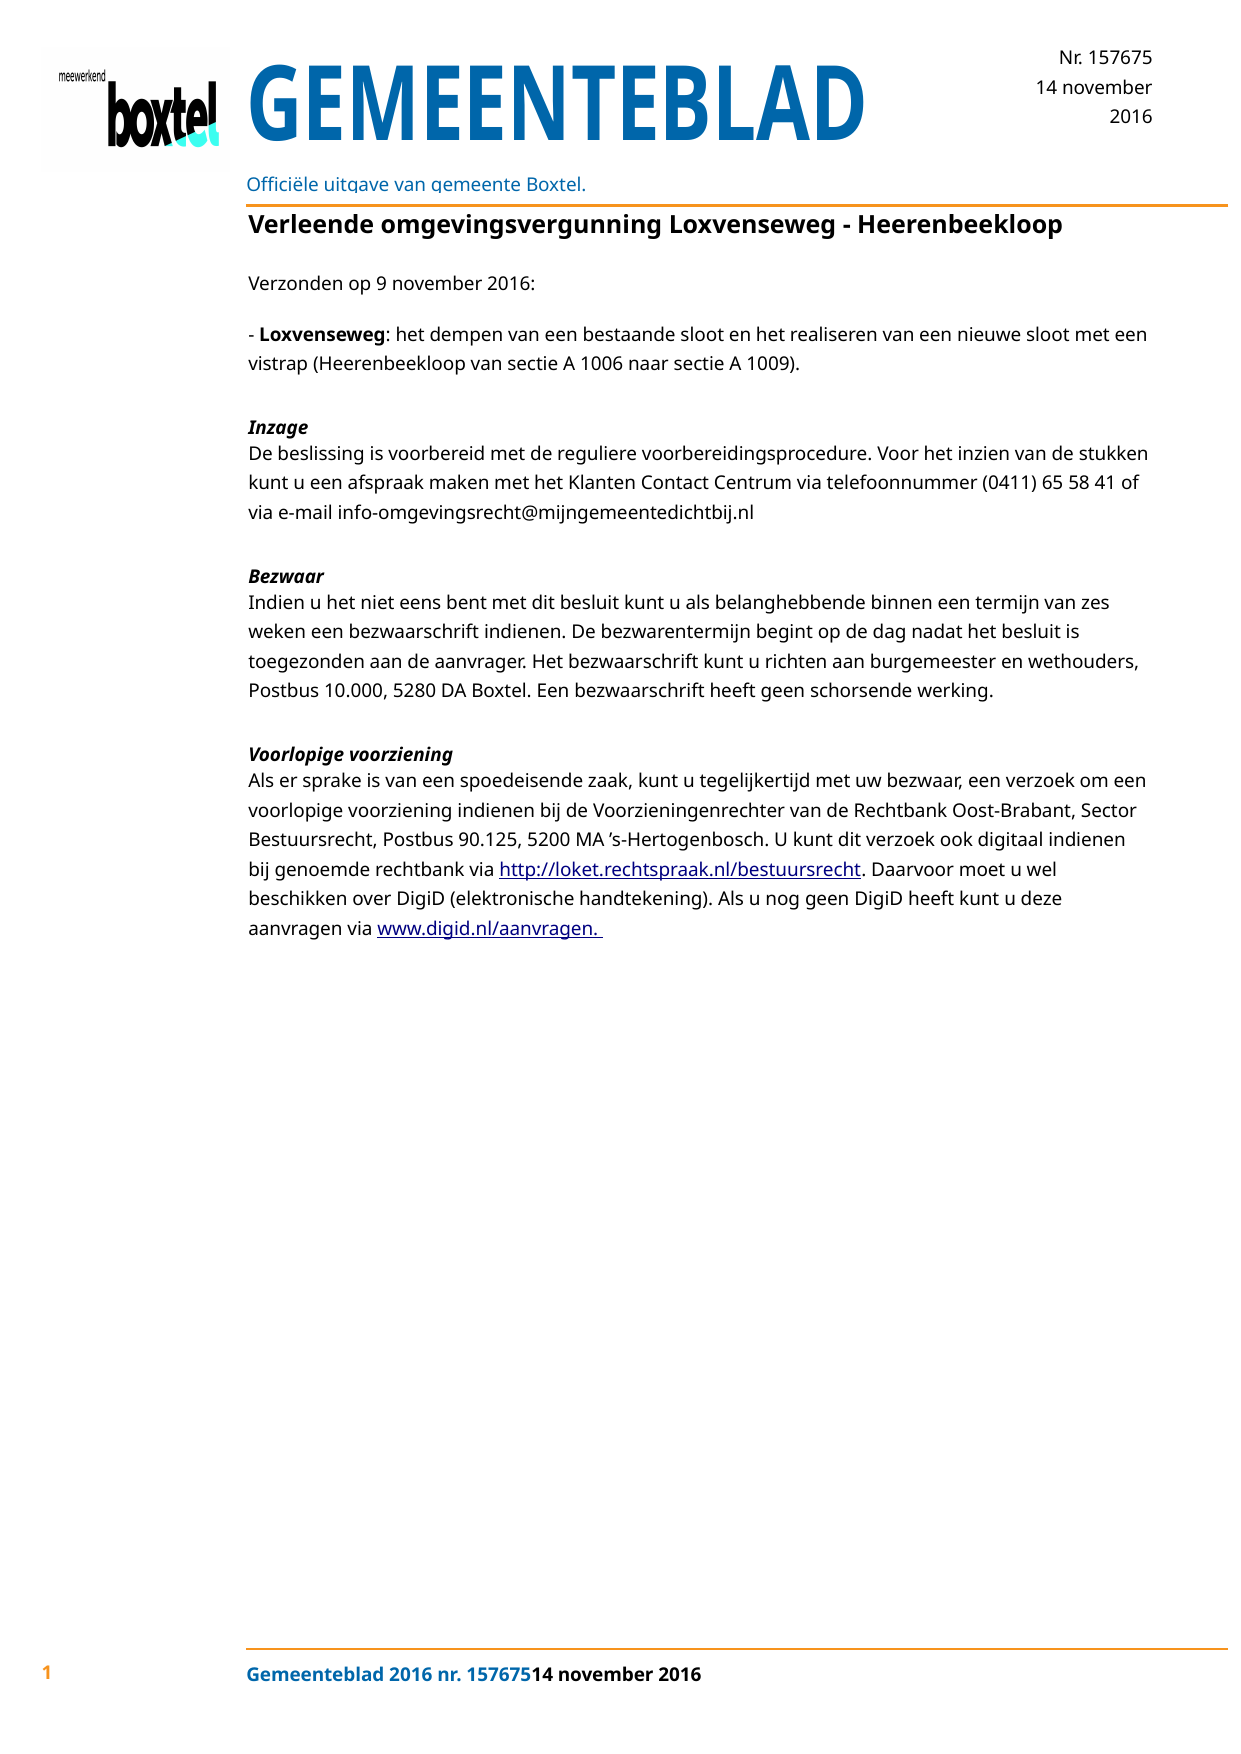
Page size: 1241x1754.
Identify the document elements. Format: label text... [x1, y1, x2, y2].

text Verzonden op 9 november 2016: [248, 270, 1152, 296]
picture [41, 47, 231, 172]
text Indien u het niet eens bent met dit besluit kunt u als belanghebbende binnen een termijn van zes weken een bezwaarschrift indienen. De bezwarentermijn begint op de dag nadat het besluit is toegezonden aan de aanvrager. Het bezwaarschrift kunt u richten aan burgemeester en wethouders, Postbus 10.000, 5280 DA Boxtel. Een bezwaarschrift heeft geen schorsende werking. [248, 589, 1152, 703]
text De beslissing is voorbereid met de reguliere voorbereidingsprocedure. Voor het inzien van de stukken kunt u een afspraak maken met het Klanten Contact Centrum via telefoonnummer (0411) 65 58 41 of via e-mail info-omgevingsrecht@mijngemeentedichtbij.nl [248, 440, 1152, 525]
text Als er sprake is van een spoedeisende zaak, kunt u tegelijkertijd met uw bezwaar, een verzoek om een voorlopige voorziening indienen bij de Voorzieningenrechter van de Rechtbank Oost-Brabant, Sector Bestuursrecht, Postbus 90.125, 5200 MA ’s-Hertogenbosch. U kunt dit verzoek ook digitaal indienen bij genoemde rechtbank via http://loket.rechtspraak.nl/bestuursrecht. Daarvoor moet u wel beschikken over DigiD (elektronische handtekening). Als u nog geen DigiD heeft kunt u deze aanvragen via www.digid.nl/aanvragen. [248, 767, 1152, 941]
text - Loxvenseweg: het dempen van een bestaande sloot en het realiseren van een nieuwe sloot met een vistrap (Heerenbeekloop van sectie A 1006 naar sectie A 1009). [248, 321, 1152, 376]
text Inzage [248, 414, 1152, 440]
text Voorlopige voorziening [248, 742, 1152, 767]
text Bezwaar [248, 563, 1152, 589]
text Verleende omgevingsvergunning Loxvenseweg - Heerenbeekloop [248, 207, 1152, 241]
